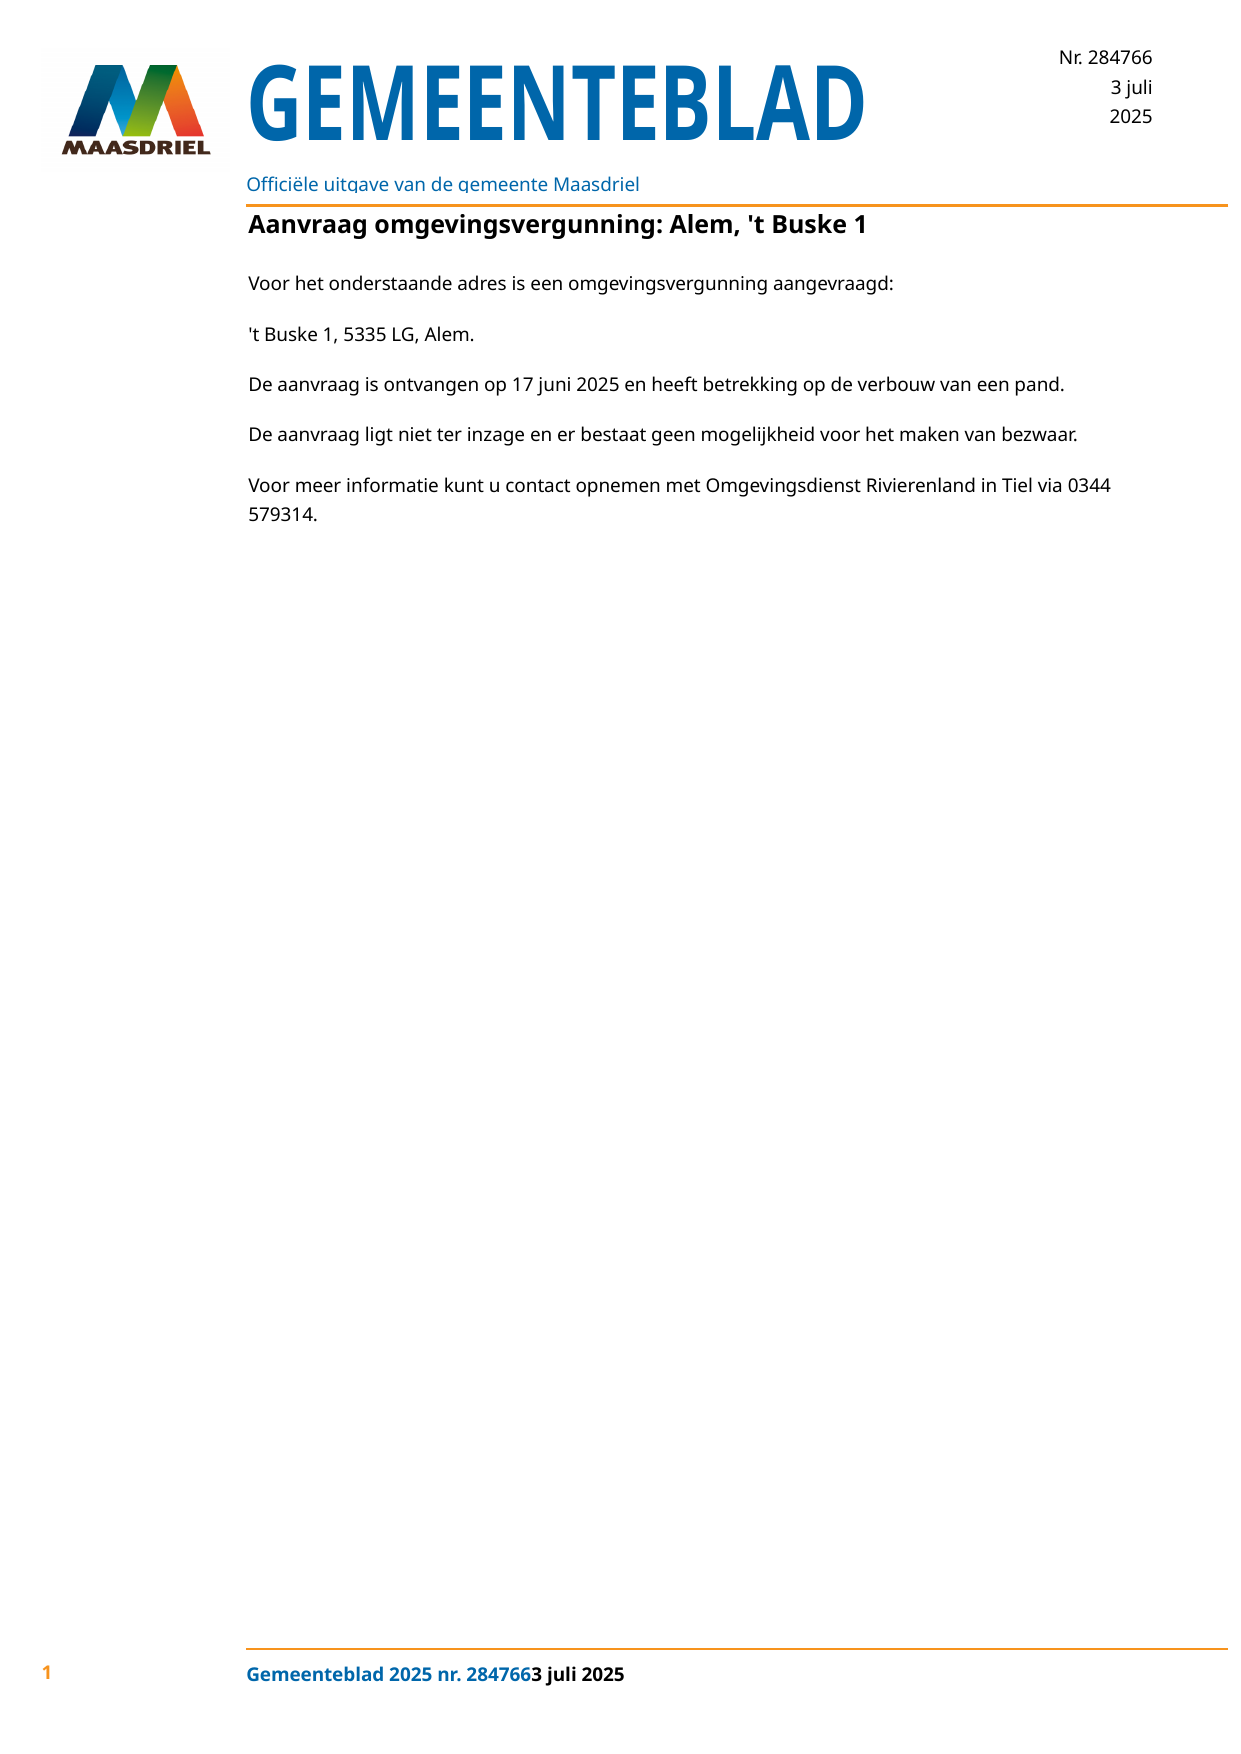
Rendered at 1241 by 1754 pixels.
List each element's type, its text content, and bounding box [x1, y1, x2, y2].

text Voor het onderstaande adres is een omgevingsvergunning aangevraagd: [248, 270, 1152, 296]
text 't Buske 1, 5335 LG, Alem. [248, 321, 1152, 346]
text Voor meer informatie kunt u contact opnemen met Omgevingsdienst Rivierenland in Tiel via 0344 579314. [248, 472, 1152, 527]
picture [41, 47, 231, 172]
text De aanvraag is ontvangen op 17 juni 2025 en heeft betrekking op de verbouw van een pand. [248, 371, 1152, 397]
text De aanvraag ligt niet ter inzage en er bestaat geen mogelijkheid voor het maken van bezwaar. [248, 422, 1152, 447]
text Aanvraag omgevingsvergunning: Alem, 't Buske 1 [248, 207, 1152, 241]
